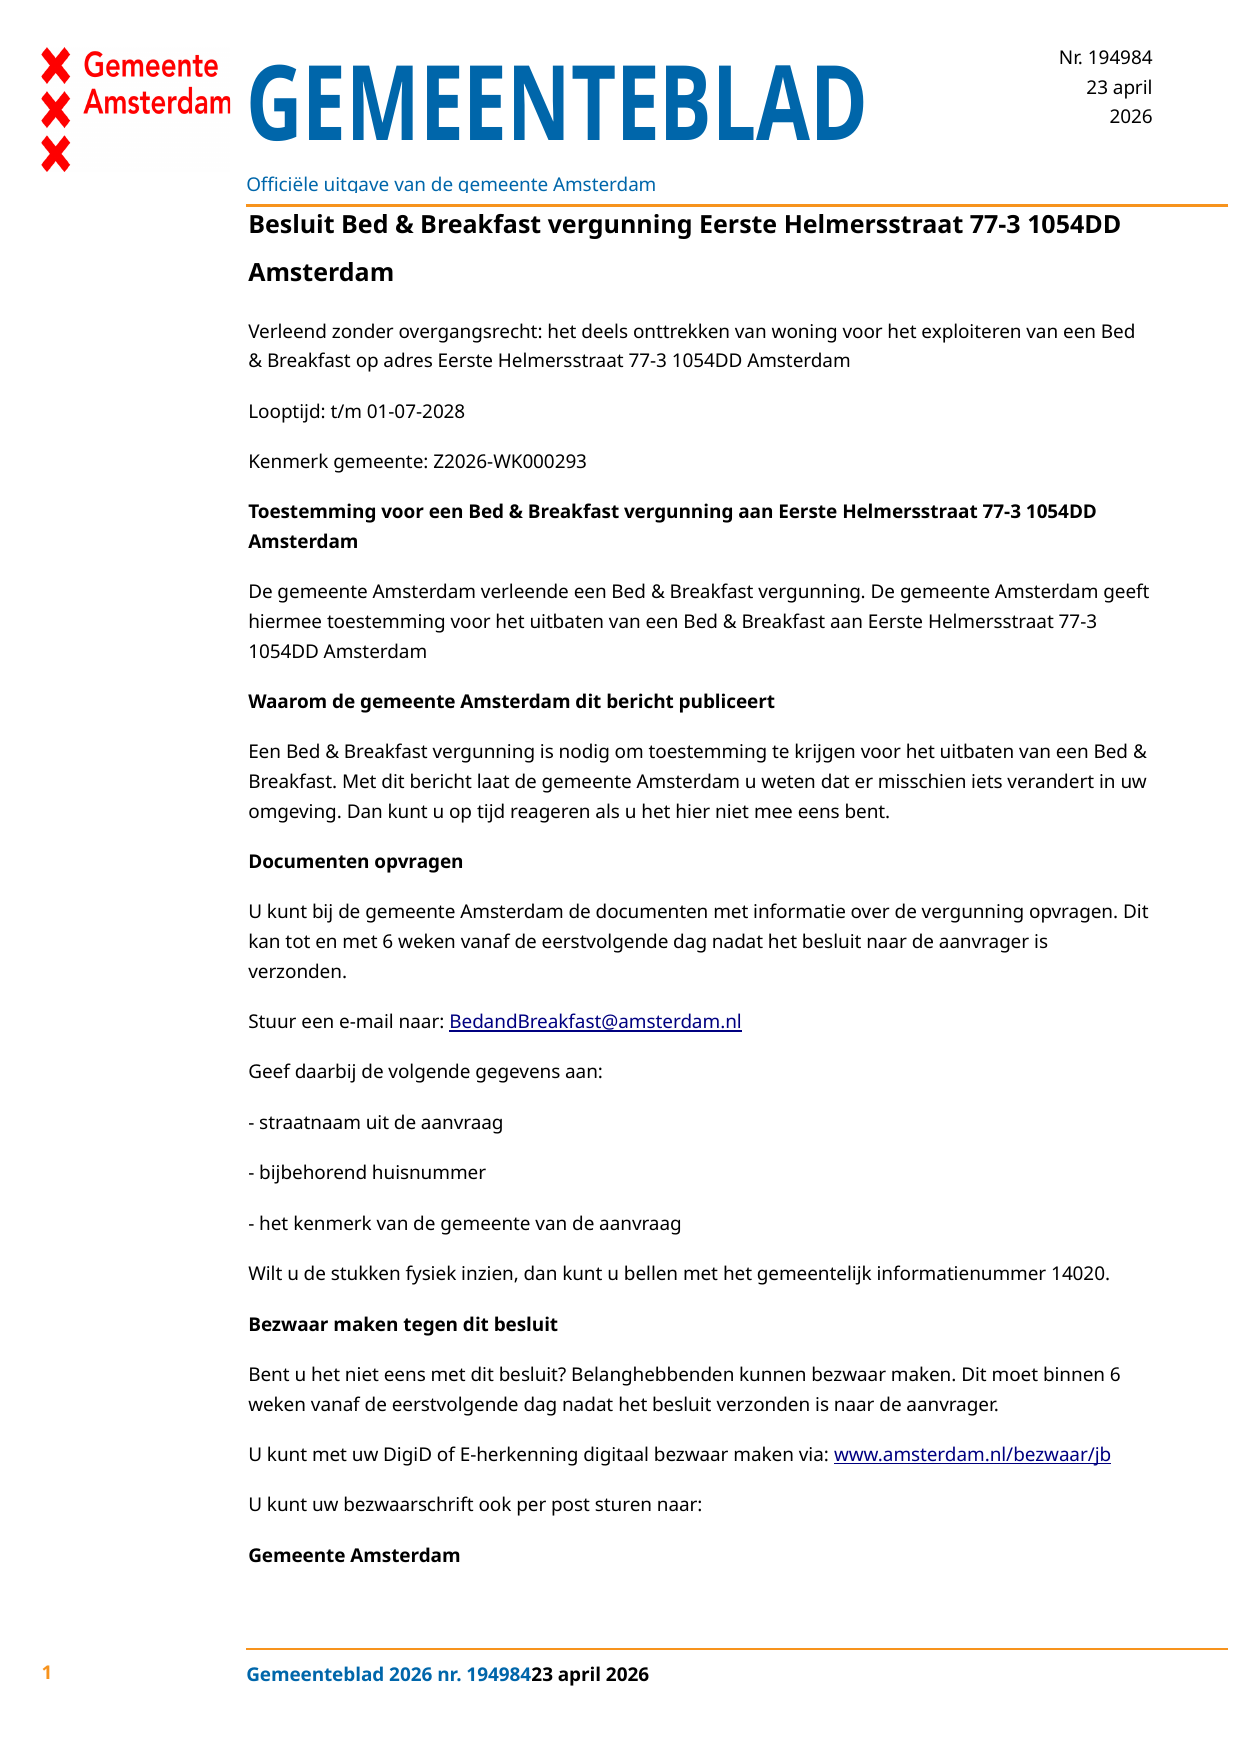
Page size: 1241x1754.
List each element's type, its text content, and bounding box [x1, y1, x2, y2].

text U kunt bij de gemeente Amsterdam de documenten met informatie over de vergunning opvragen. Dit kan tot en met 6 weken vanaf de eerstvolgende dag nadat het besluit naar de aanvrager is verzonden. [248, 899, 1152, 984]
text Gemeente Amsterdam [248, 1542, 1152, 1568]
text U kunt uw bezwaarschrift ook per post sturen naar: [248, 1492, 1152, 1517]
text - straatnaam uit de aanvraag [248, 1109, 1152, 1135]
text Toestemming voor een Bed & Breakfast vergunning aan Eerste Helmersstraat 77-3 1054DD Amsterdam [248, 499, 1152, 554]
text Besluit Bed & Breakfast vergunning Eerste Helmersstraat 77-3 1054DD Amsterdam [248, 207, 1152, 288]
text Looptijd: t/m 01-07-2028 [248, 398, 1152, 424]
text Geef daarbij de volgende gegevens aan: [248, 1059, 1152, 1084]
text Kenmerk gemeente: Z2026-WK000293 [248, 448, 1152, 474]
text - het kenmerk van de gemeente van de aanvraag [248, 1210, 1152, 1236]
text Bezwaar maken tegen dit besluit [248, 1311, 1152, 1337]
text Documenten opvragen [248, 848, 1152, 874]
text Wilt u de stukken fysiek inzien, dan kunt u bellen met het gemeentelijk informatienummer 14020. [248, 1260, 1152, 1286]
text De gemeente Amsterdam verleende een Bed & Breakfast vergunning. De gemeente Amsterdam geeft hiermee toestemming voor het uitbaten van een Bed & Breakfast aan Eerste Helmersstraat 77-3 1054DD Amsterdam [248, 579, 1152, 664]
text Waarom de gemeente Amsterdam dit bericht publiceert [248, 688, 1152, 714]
text Stuur een e-mail naar: BedandBreakfast@amsterdam.nl [248, 1008, 1152, 1034]
text Een Bed & Breakfast vergunning is nodig om toestemming te krijgen voor het uitbaten van een Bed & Breakfast. Met dit bericht laat de gemeente Amsterdam u weten dat er misschien iets verandert in uw omgeving. Dan kunt u op tijd reageren als u het hier niet mee eens bent. [248, 739, 1152, 824]
text Bent u het niet eens met dit besluit? Belanghebbenden kunnen bezwaar maken. Dit moet binnen 6 weken vanaf de eerstvolgende dag nadat het besluit verzonden is naar de aanvrager. [248, 1361, 1152, 1417]
text U kunt met uw DigiD of E-herkenning digitaal bezwaar maken via: www.amsterdam.nl/bezwaar/jb [248, 1441, 1152, 1467]
picture [41, 47, 231, 172]
text Verleend zonder overgangsrecht: het deels onttrekken van woning voor het exploiteren van een Bed & Breakfast op adres Eerste Helmersstraat 77-3 1054DD Amsterdam [248, 318, 1152, 373]
text - bijbehorend huisnummer [248, 1159, 1152, 1185]
